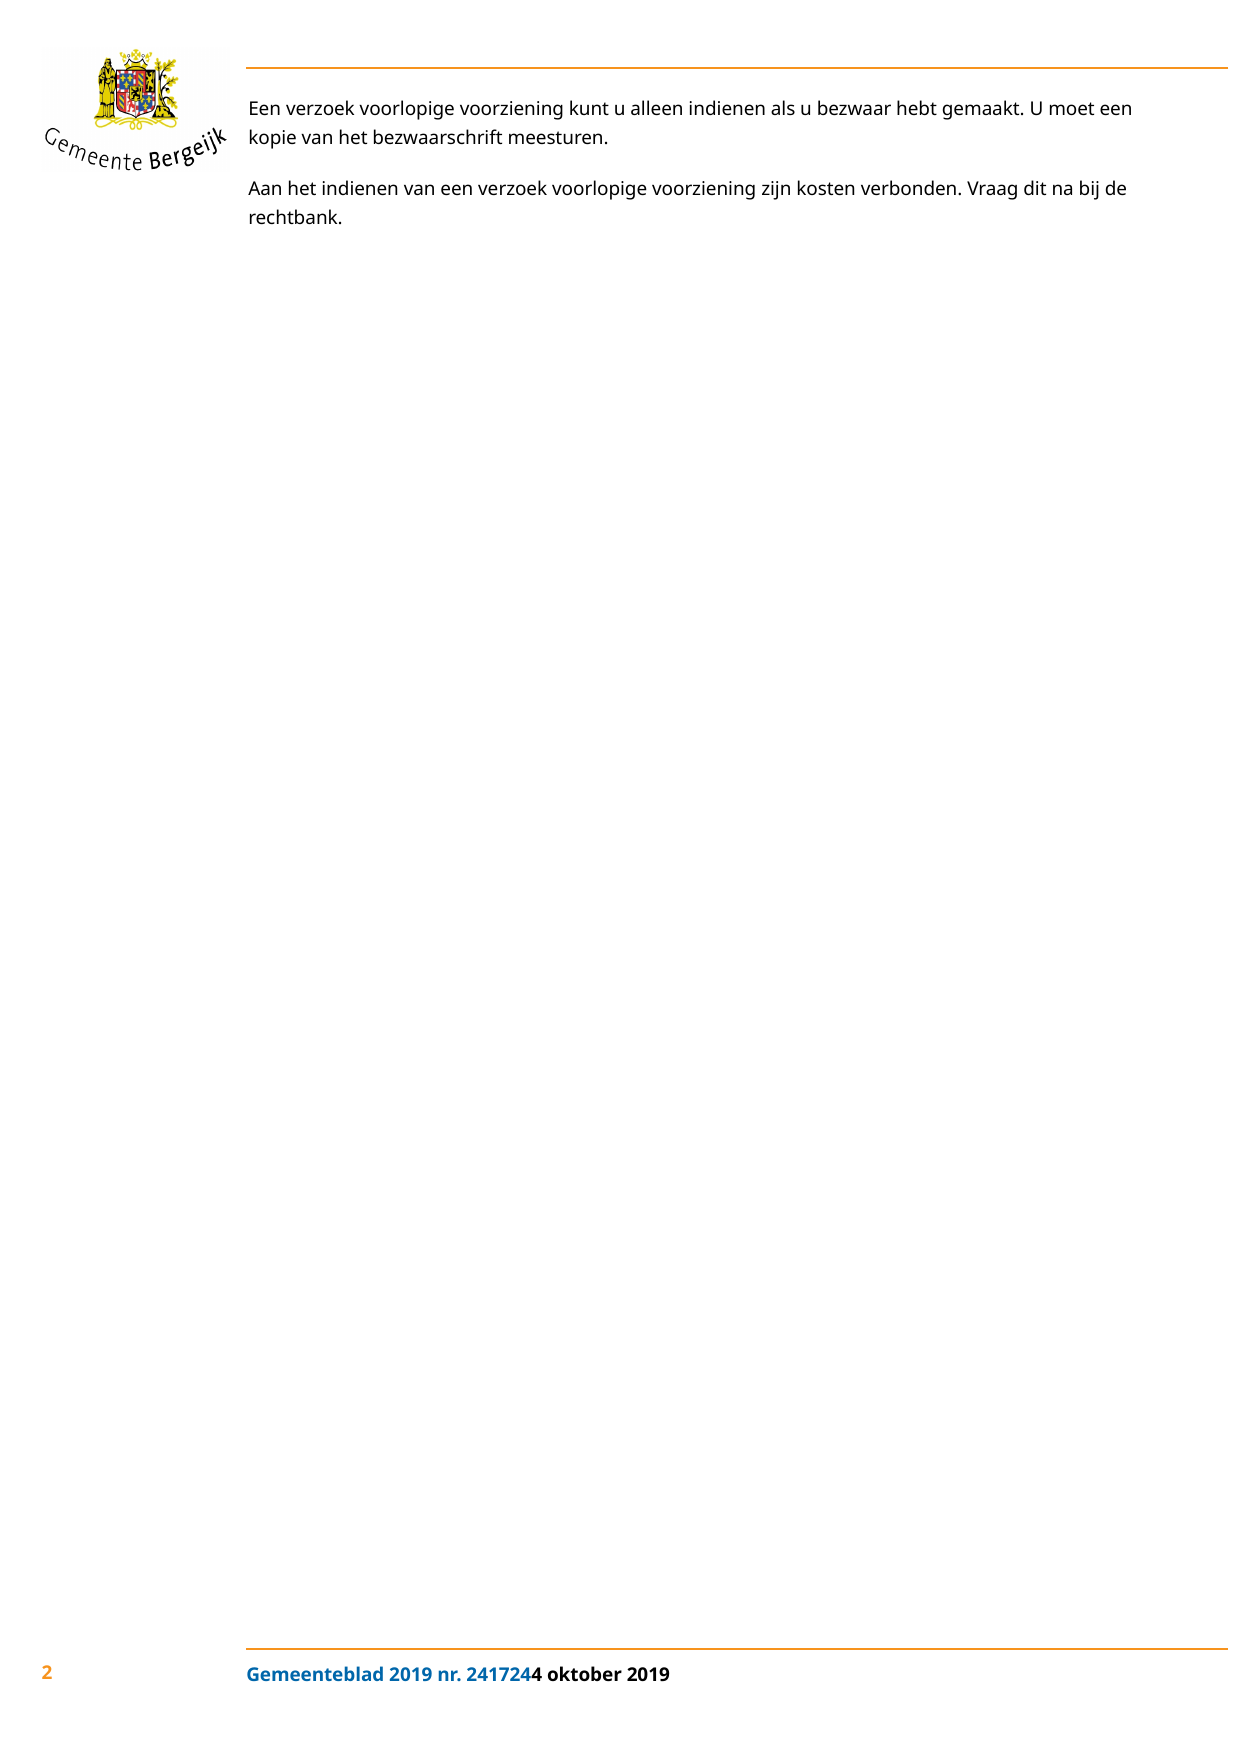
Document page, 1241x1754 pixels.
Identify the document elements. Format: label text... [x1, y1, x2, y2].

text Aan het indienen van een verzoek voorlopige voorziening zijn kosten verbonden. Vraag dit na bij de rechtbank. [248, 175, 1152, 230]
text Een verzoek voorlopige voorziening kunt u alleen indienen als u bezwaar hebt gemaakt. U moet een kopie van het bezwaarschrift meesturen. [248, 95, 1152, 150]
picture [41, 47, 231, 172]
